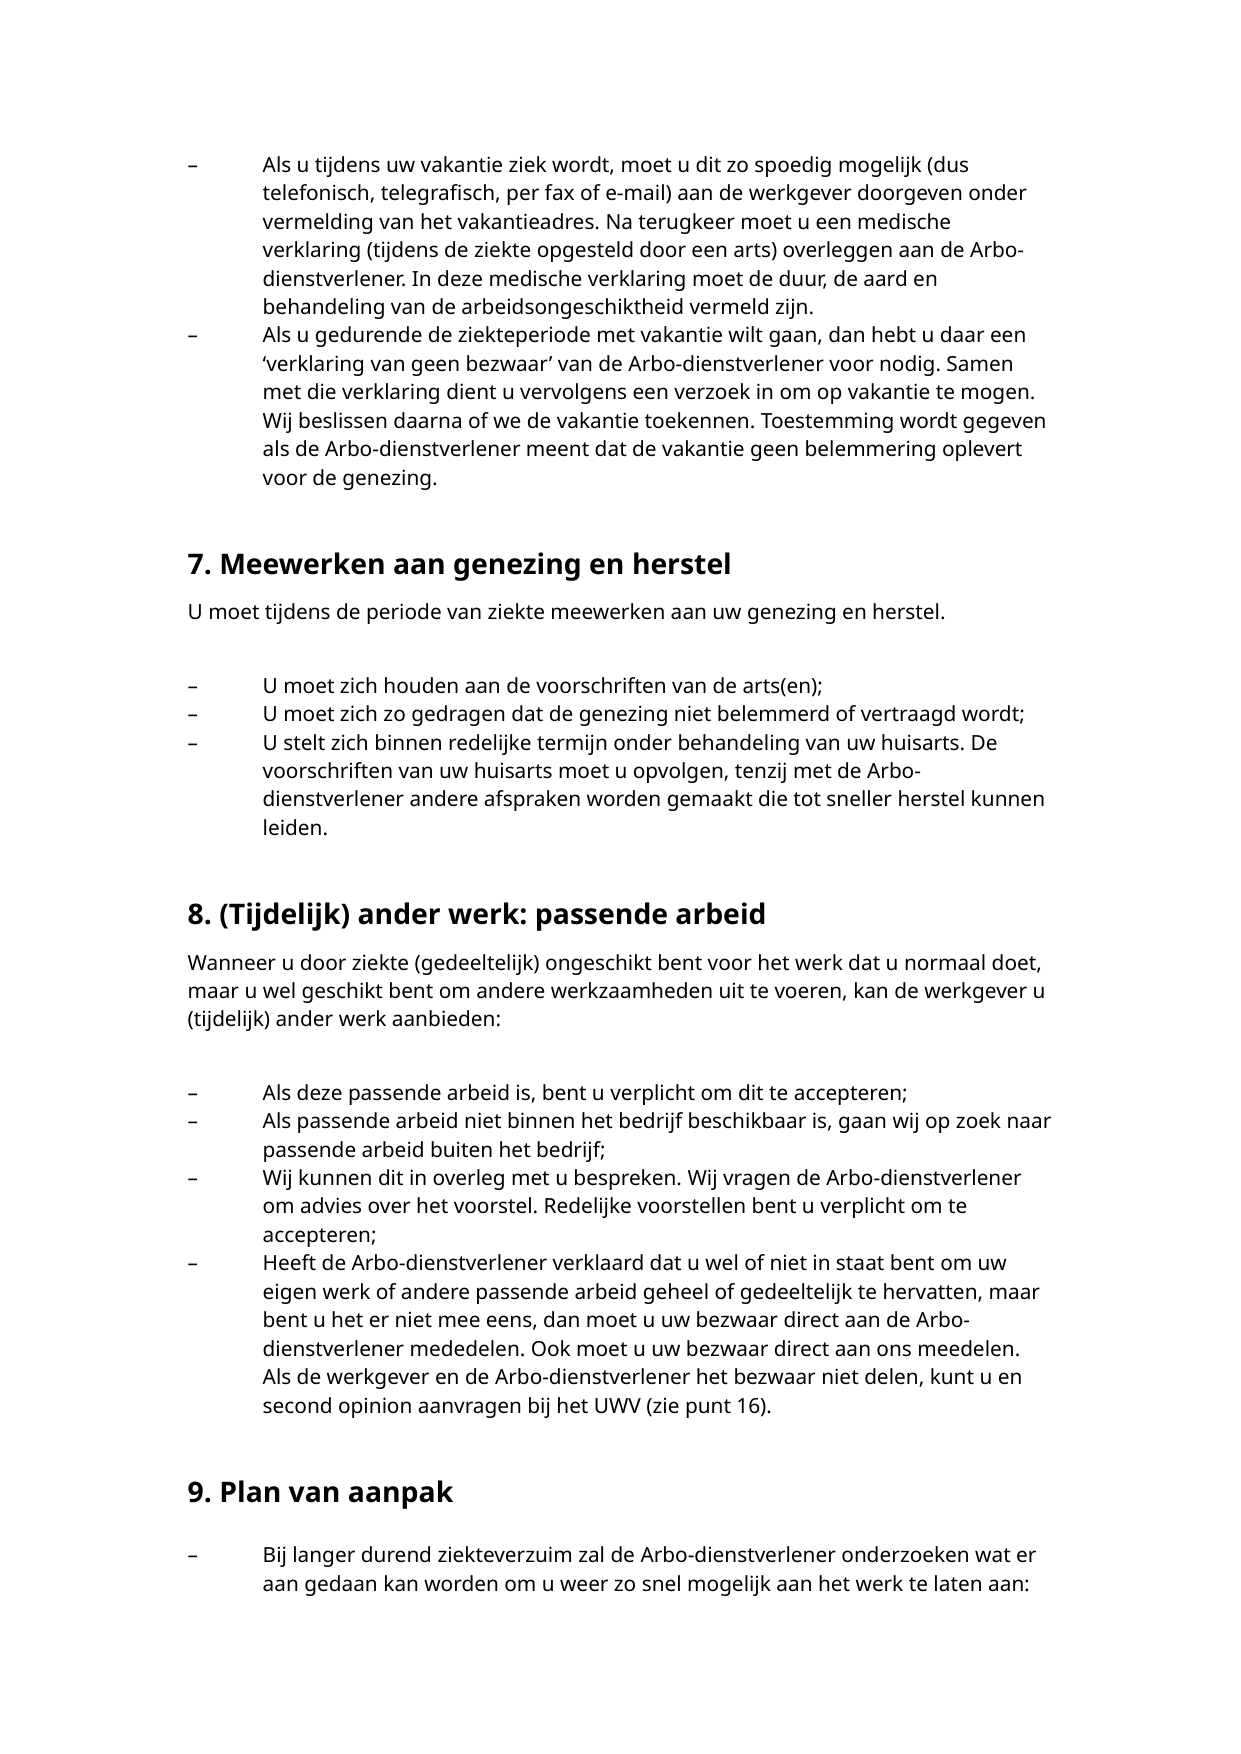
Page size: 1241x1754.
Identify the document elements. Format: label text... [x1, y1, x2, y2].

list Als passende arbeid niet binnen het bedrijf beschikbaar is, gaan wij op zoek naar passende arbeid buiten het bedrijf; [187, 1106, 1053, 1163]
list Als u gedurende de ziekteperiode met vakantie wilt gaan, dan hebt u daar een ‘verklaring van geen bezwaar’ van de Arbo-dienstverlener voor nodig. Samen met die verklaring dient u vervolgens een verzoek in om op vakantie te mogen. Wij beslissen daarna of we de vakantie toekennen. Toestemming wordt gegeven als de Arbo-dienstverlener meent dat de vakantie geen belemmering oplevert voor de genezing. [187, 321, 1053, 491]
list Als u tijdens uw vakantie ziek wordt, moet u dit zo spoedig mogelijk (dus telefonisch, telegrafisch, per fax of e-mail) aan de werkgever doorgeven onder vermelding van het vakantieadres. Na terugkeer moet u een medische verklaring (tijdens de ziekte opgesteld door een arts) overleggen aan de Arbo-dienstverlener. In deze medische verklaring moet de duur, de aard en behandeling van de arbeidsongeschiktheid vermeld zijn. [187, 150, 1053, 321]
list U stelt zich binnen redelijke termijn onder behandeling van uw huisarts. De voorschriften van uw huisarts moet u opvolgen, tenzij met de Arbo-dienstverlener andere afspraken worden gemaakt die tot sneller herstel kunnen leiden. [187, 728, 1053, 841]
subtitle 9. Plan van aanpak [187, 1472, 1053, 1510]
list U moet zich zo gedragen dat de genezing niet belemmerd of vertraagd wordt; [187, 699, 1053, 728]
text U moet tijdens de periode van ziekte meewerken aan uw genezing en herstel. [187, 597, 1053, 626]
list Bij langer durend ziekteverzuim zal de Arbo-dienstverlener onderzoeken wat er aan gedaan kan worden om u weer zo snel mogelijk aan het werk te laten aan: [187, 1540, 1053, 1597]
text Wanneer u door ziekte (gedeeltelijk) ongeschikt bent voor het werk dat u normaal doet, maar u wel geschikt bent om andere werkzaamheden uit te voeren, kan de werkgever u (tijdelijk) ander werk aanbieden: [187, 948, 1053, 1033]
list Heeft de Arbo-dienstverlener verklaard dat u wel of niet in staat bent om uw eigen werk of andere passende arbeid geheel of gedeeltelijk te hervatten, maar bent u het er niet mee eens, dan moet u uw bezwaar direct aan de Arbo-dienstverlener mededelen. Ook moet u uw bezwaar direct aan ons meedelen. Als de werkgever en de Arbo-dienstverlener het bezwaar niet delen, kunt u en second opinion aanvragen bij het UWV (zie punt 16). [187, 1248, 1053, 1419]
list U moet zich houden aan de voorschriften van de arts(en); [187, 671, 1053, 699]
subtitle 8. (Tijdelijk) ander werk: passende arbeid [187, 894, 1053, 933]
list Als deze passende arbeid is, bent u verplicht om dit te accepteren; [187, 1078, 1053, 1106]
subtitle 7. Meewerken aan genezing en herstel [187, 544, 1053, 582]
list Wij kunnen dit in overleg met u bespreken. Wij vragen de Arbo-dienstverlener om advies over het voorstel. Redelijke voorstellen bent u verplicht om te accepteren; [187, 1163, 1053, 1248]
